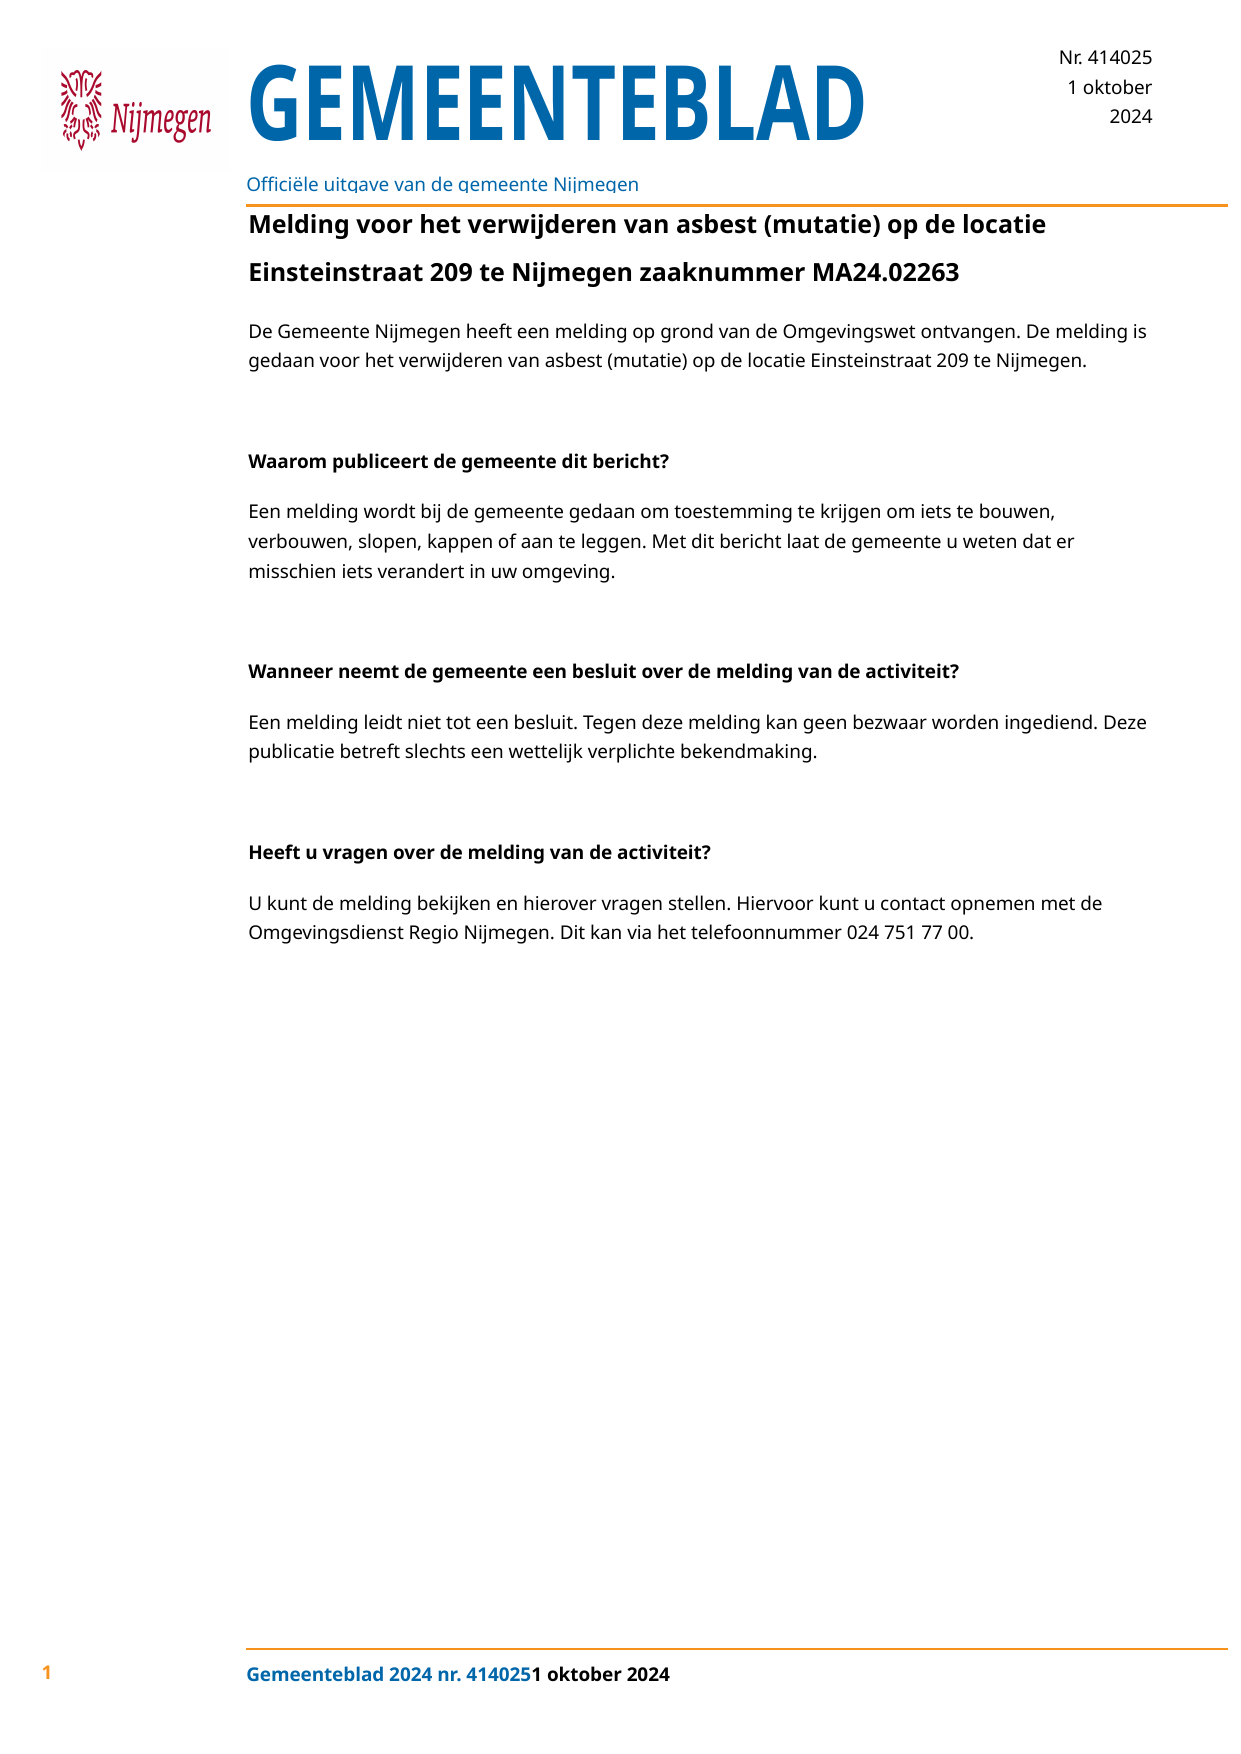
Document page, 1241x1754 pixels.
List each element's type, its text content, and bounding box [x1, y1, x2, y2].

text Een melding wordt bij de gemeente gedaan om toestemming te krijgen om iets te bouwen, verbouwen, slopen, kappen of aan te leggen. Met dit bericht laat de gemeente u weten dat er misschien iets verandert in uw omgeving. [248, 499, 1152, 584]
text U kunt de melding bekijken en hierover vragen stellen. Hiervoor kunt u contact opnemen met de Omgevingsdienst Regio Nijmegen. Dit kan via het telefoonnummer 024 751 77 00. [248, 890, 1152, 945]
text Een melding leidt niet tot een besluit. Tegen deze melding kan geen bezwaar worden ingediend. Deze publicatie betreft slechts een wettelijk verplichte bekendmaking. [248, 709, 1152, 764]
text Waarom publiceert de gemeente dit bericht? [248, 448, 1152, 474]
text Wanneer neemt de gemeente een besluit over de melding van de activiteit? [248, 659, 1152, 684]
text Melding voor het verwijderen van asbest (mutatie) op de locatie Einsteinstraat 209 te Nijmegen zaaknummer MA24.02263 [248, 207, 1152, 288]
text De Gemeente Nijmegen heeft een melding op grond van de Omgevingswet ontvangen. De melding is gedaan voor het verwijderen van asbest (mutatie) op de locatie Einsteinstraat 209 te Nijmegen. [248, 318, 1152, 373]
picture [41, 47, 231, 172]
text Heeft u vragen over de melding van de activiteit? [248, 839, 1152, 865]
